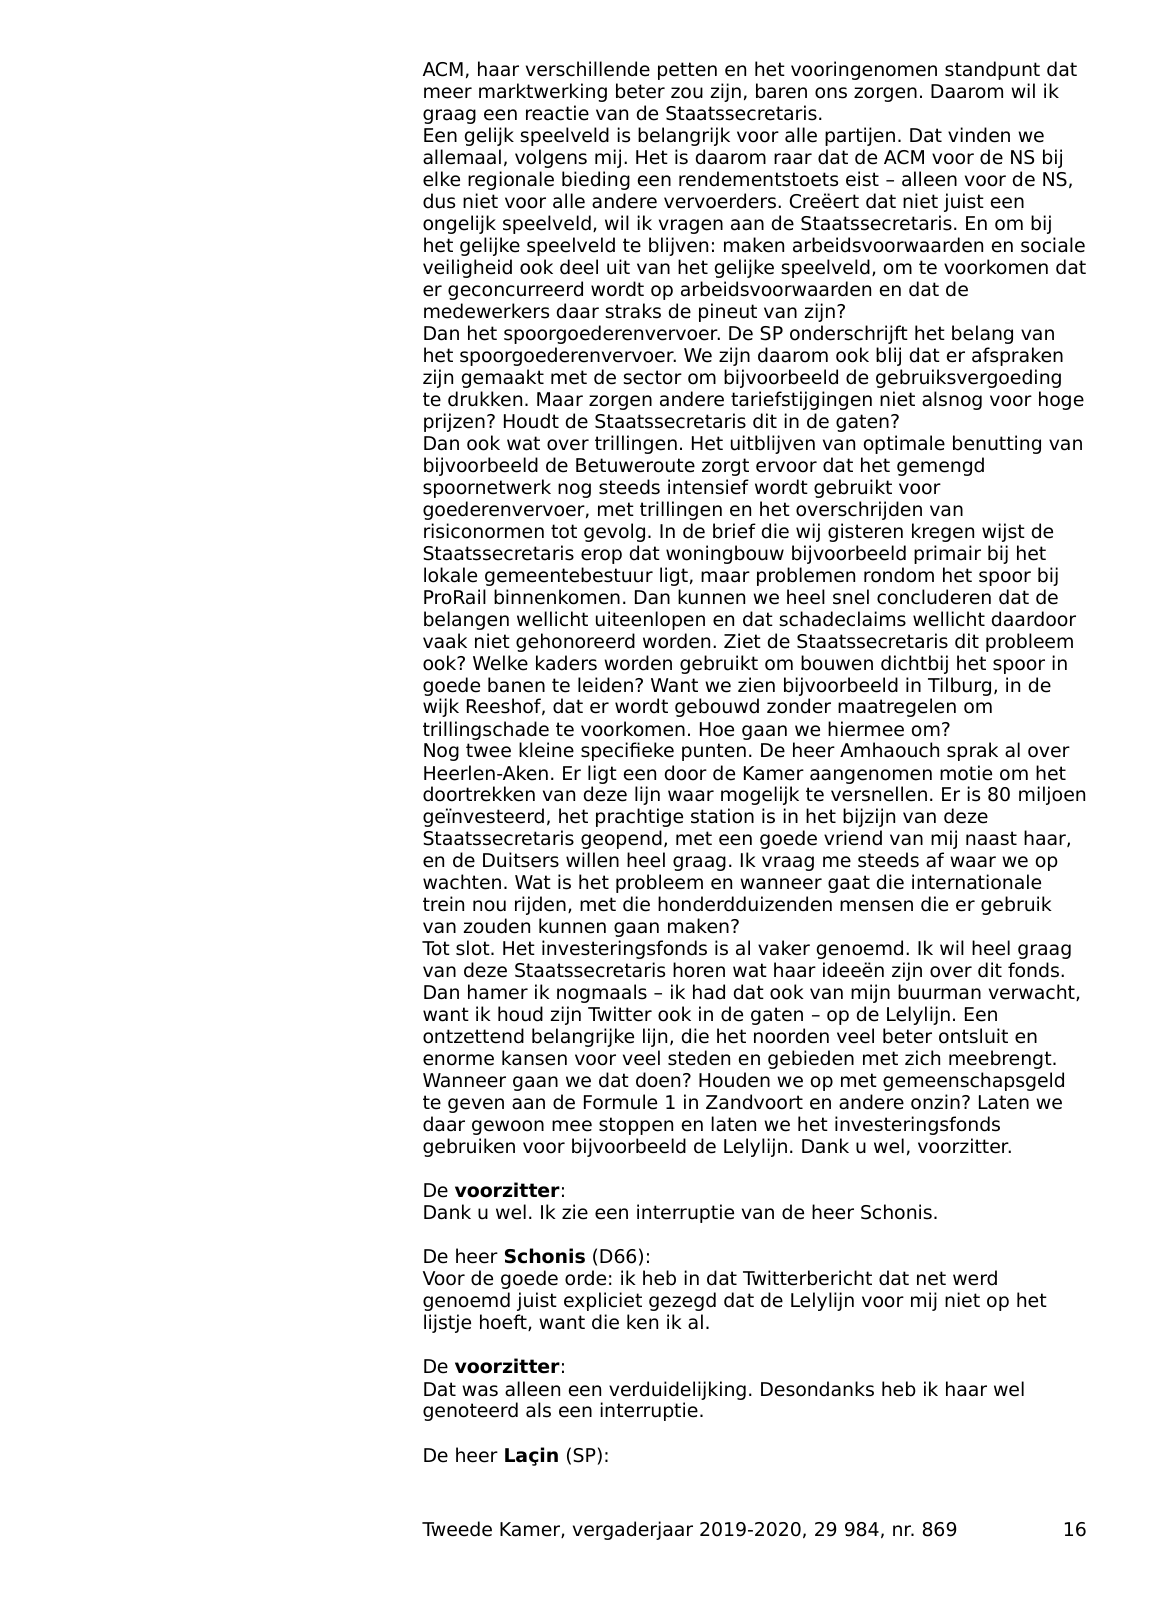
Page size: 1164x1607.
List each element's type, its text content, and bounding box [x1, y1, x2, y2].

text Dan het spoorgoederenvervoer. De SP onderschrijft het belang van het spoorgoederenvervoer. We zijn daarom ook blij dat er afspraken zijn gemaakt met de sector om bijvoorbeeld de gebruiksvergoeding te drukken. Maar zorgen andere tariefstijgingen niet alsnog voor hoge prijzen? Houdt de Staatssecretaris dit in de gaten? [422, 323, 1087, 433]
text Een gelijk speelveld is belangrijk voor alle partijen. Dat vinden we allemaal, volgens mij. Het is daarom raar dat de ACM voor de NS bij elke regionale bieding een rendementstoets eist – alleen voor de NS, dus niet voor alle andere vervoerders. Creëert dat niet juist een ongelijk speelveld, wil ik vragen aan de Staatssecretaris. En om bij het gelijke speelveld te blijven: maken arbeidsvoorwaarden en sociale veiligheid ook deel uit van het gelijke speelveld, om te voorkomen dat er geconcurreerd wordt op arbeidsvoorwaarden en dat de medewerkers daar straks de pineut van zijn? [422, 125, 1087, 323]
text Nog twee kleine specifieke punten. De heer Amhaouch sprak al over Heerlen-Aken. Er ligt een door de Kamer aangenomen motie om het doortrekken van deze lijn waar mogelijk te versnellen. Er is 80 miljoen geïnvesteerd, het prachtige station is in het bijzijn van deze Staatssecretaris geopend, met een goede vriend van mij naast haar, en de Duitsers willen heel graag. Ik vraag me steeds af waar we op wachten. Wat is het probleem en wanneer gaat die internationale trein nou rijden, met die honderdduizenden mensen die er gebruik van zouden kunnen gaan maken? [422, 740, 1087, 938]
text Dat was alleen een verduidelijking. Desondanks heb ik haar wel genoteerd als een interruptie. [422, 1378, 1087, 1422]
text Dank u wel. Ik zie een interruptie van de heer Schonis. [422, 1202, 1087, 1224]
text De heer Schonis (D66): [422, 1246, 1087, 1268]
text De voorzitter: [422, 1356, 1087, 1378]
text De voorzitter: [422, 1180, 1087, 1202]
text Tot slot. Het investeringsfonds is al vaker genoemd. Ik wil heel graag van deze Staatssecretaris horen wat haar ideeën zijn over dit fonds. Dan hamer ik nogmaals – ik had dat ook van mijn buurman verwacht, want ik houd zijn Twitter ook in de gaten – op de Lelylijn. Een ontzettend belangrijke lijn, die het noorden veel beter ontsluit en enorme kansen voor veel steden en gebieden met zich meebrengt. Wanneer gaan we dat doen? Houden we op met gemeenschapsgeld te geven aan de Formule 1 in Zandvoort en andere onzin? Laten we daar gewoon mee stoppen en laten we het investeringsfonds gebruiken voor bijvoorbeeld de Lelylijn. Dank u wel, voorzitter. [422, 938, 1087, 1158]
text De heer Laçin (SP): [422, 1444, 1087, 1467]
text Voor de goede orde: ik heb in dat Twitterbericht dat net werd genoemd juist expliciet gezegd dat de Lelylijn voor mij niet op het lijstje hoeft, want die ken ik al. [422, 1268, 1087, 1334]
text Dan ook wat over trillingen. Het uitblijven van optimale benutting van bijvoorbeeld de Betuweroute zorgt ervoor dat het gemengd spoornetwerk nog steeds intensief wordt gebruikt voor goederenvervoer, met trillingen en het overschrijden van risiconormen tot gevolg. In de brief die wij gisteren kregen wijst de Staatssecretaris erop dat woningbouw bijvoorbeeld primair bij het lokale gemeentebestuur ligt, maar problemen rondom het spoor bij ProRail binnenkomen. Dan kunnen we heel snel concluderen dat de belangen wellicht uiteenlopen en dat schadeclaims wellicht daardoor vaak niet gehonoreerd worden. Ziet de Staatssecretaris dit probleem ook? Welke kaders worden gebruikt om bouwen dichtbij het spoor in goede banen te leiden? Want we zien bijvoorbeeld in Tilburg, in de wijk Reeshof, dat er wordt gebouwd zonder maatregelen om trillingschade te voorkomen. Hoe gaan we hiermee om? [422, 433, 1087, 740]
text ACM, haar verschillende petten en het vooringenomen standpunt dat meer marktwerking beter zou zijn, baren ons zorgen. Daarom wil ik graag een reactie van de Staatssecretaris. [422, 59, 1087, 125]
